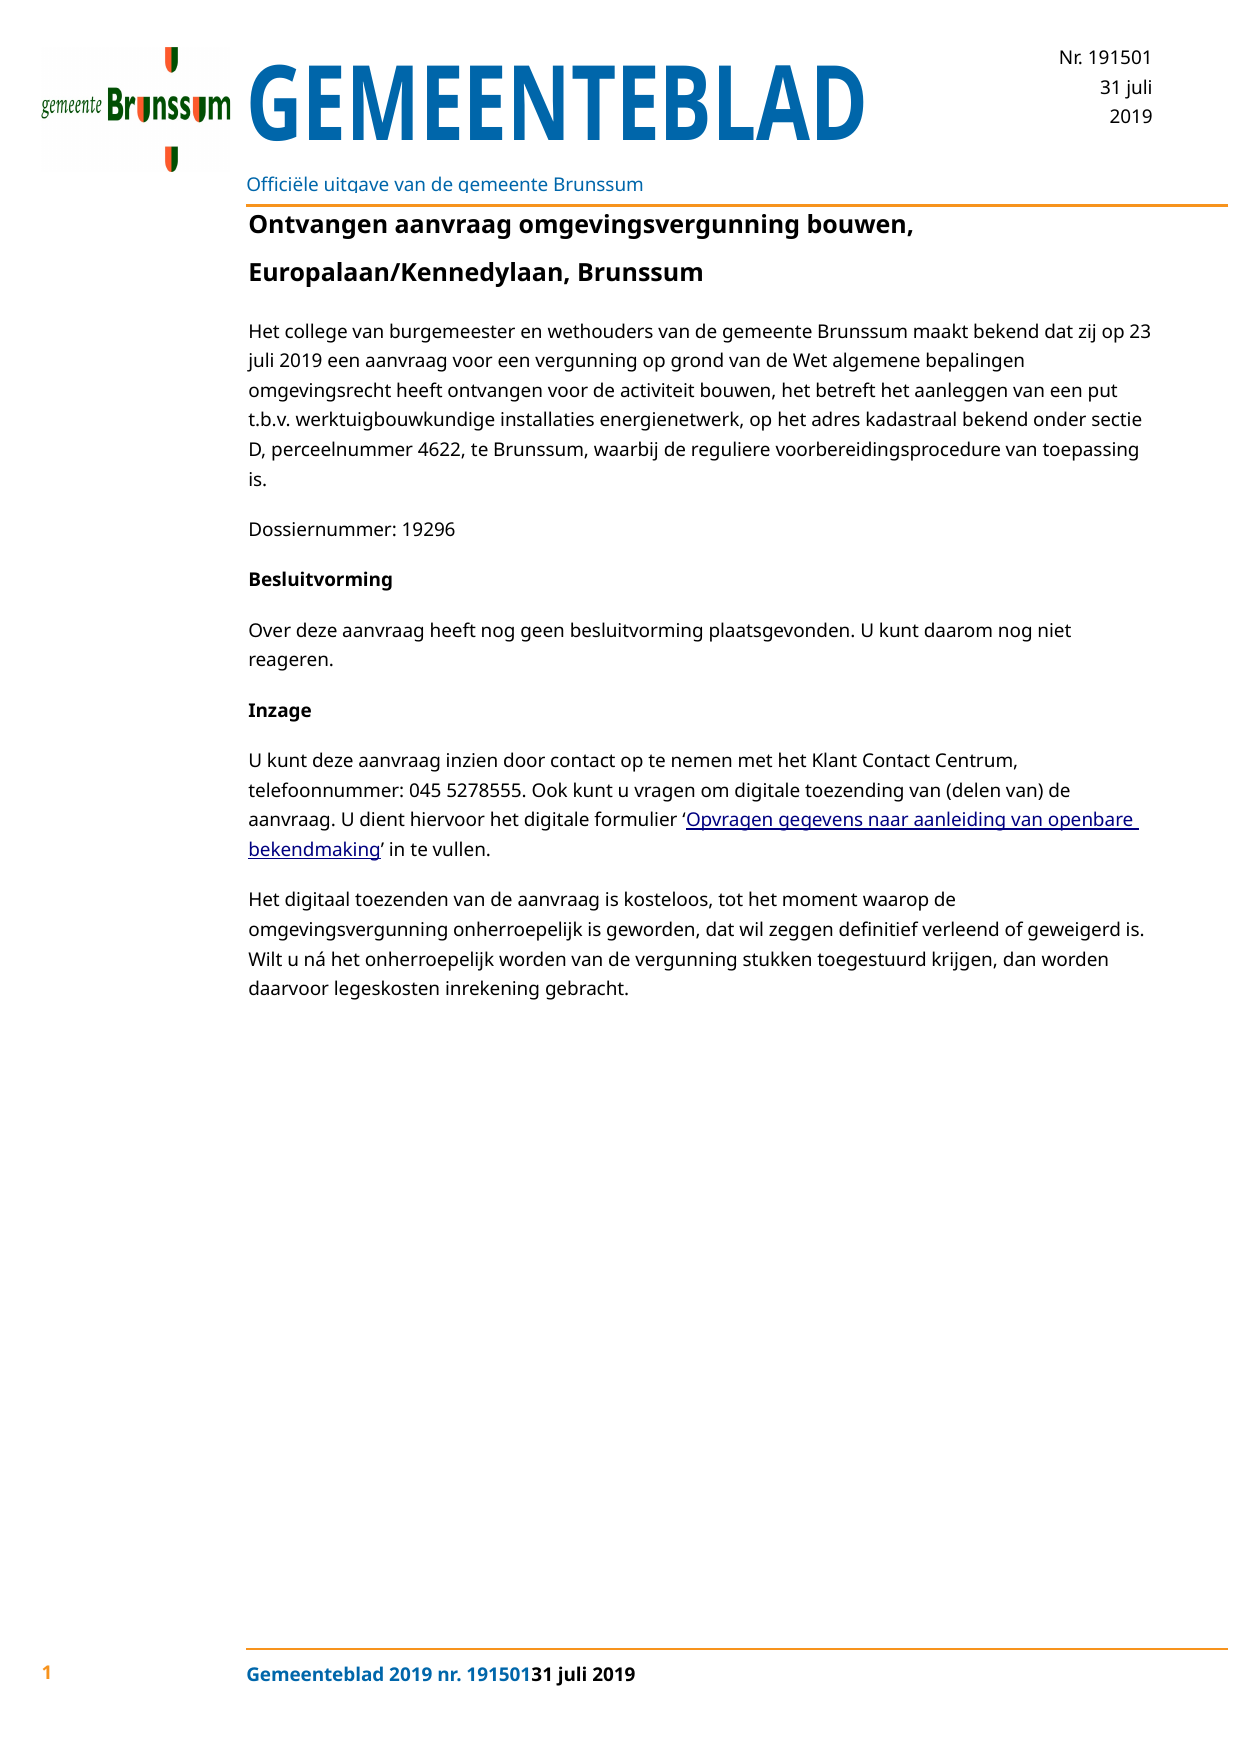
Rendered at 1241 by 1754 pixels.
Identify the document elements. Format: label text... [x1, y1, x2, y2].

text Inzage [248, 697, 1152, 723]
text U kunt deze aanvraag inzien door contact op te nemen met het Klant Contact Centrum, telefoonnummer: 045 5278555. Ook kunt u vragen om digitale toezending van (delen van) de aanvraag. U dient hiervoor het digitale formulier ‘Opvragen gegevens naar aanleiding van openbare bekendmaking’ in te vullen. [248, 747, 1152, 862]
picture [41, 47, 231, 172]
text Dossiernummer: 19296 [248, 516, 1152, 542]
text Over deze aanvraag heeft nog geen besluitvorming plaatsgevonden. U kunt daarom nog niet reageren. [248, 617, 1152, 672]
text Ontvangen aanvraag omgevingsvergunning bouwen, Europalaan/Kennedylaan, Brunssum [248, 207, 1152, 288]
text Het digitaal toezenden van de aanvraag is kosteloos, tot het moment waarop de omgevingsvergunning onherroepelijk is geworden, dat wil zeggen definitief verleend of geweigerd is. Wilt u ná het onherroepelijk worden van de vergunning stukken toegestuurd krijgen, dan worden daarvoor legeskosten inrekening gebracht. [248, 887, 1152, 1001]
text Besluitvorming [248, 567, 1152, 592]
text Het college van burgemeester en wethouders van de gemeente Brunssum maakt bekend dat zij op 23 juli 2019 een aanvraag voor een vergunning op grond van de Wet algemene bepalingen omgevingsrecht heeft ontvangen voor de activiteit bouwen, het betreft het aanleggen van een put t.b.v. werktuigbouwkundige installaties energienetwerk, op het adres kadastraal bekend onder sectie D, perceelnummer 4622, te Brunssum, waarbij de reguliere voorbereidingsprocedure van toepassing is. [248, 318, 1152, 492]
